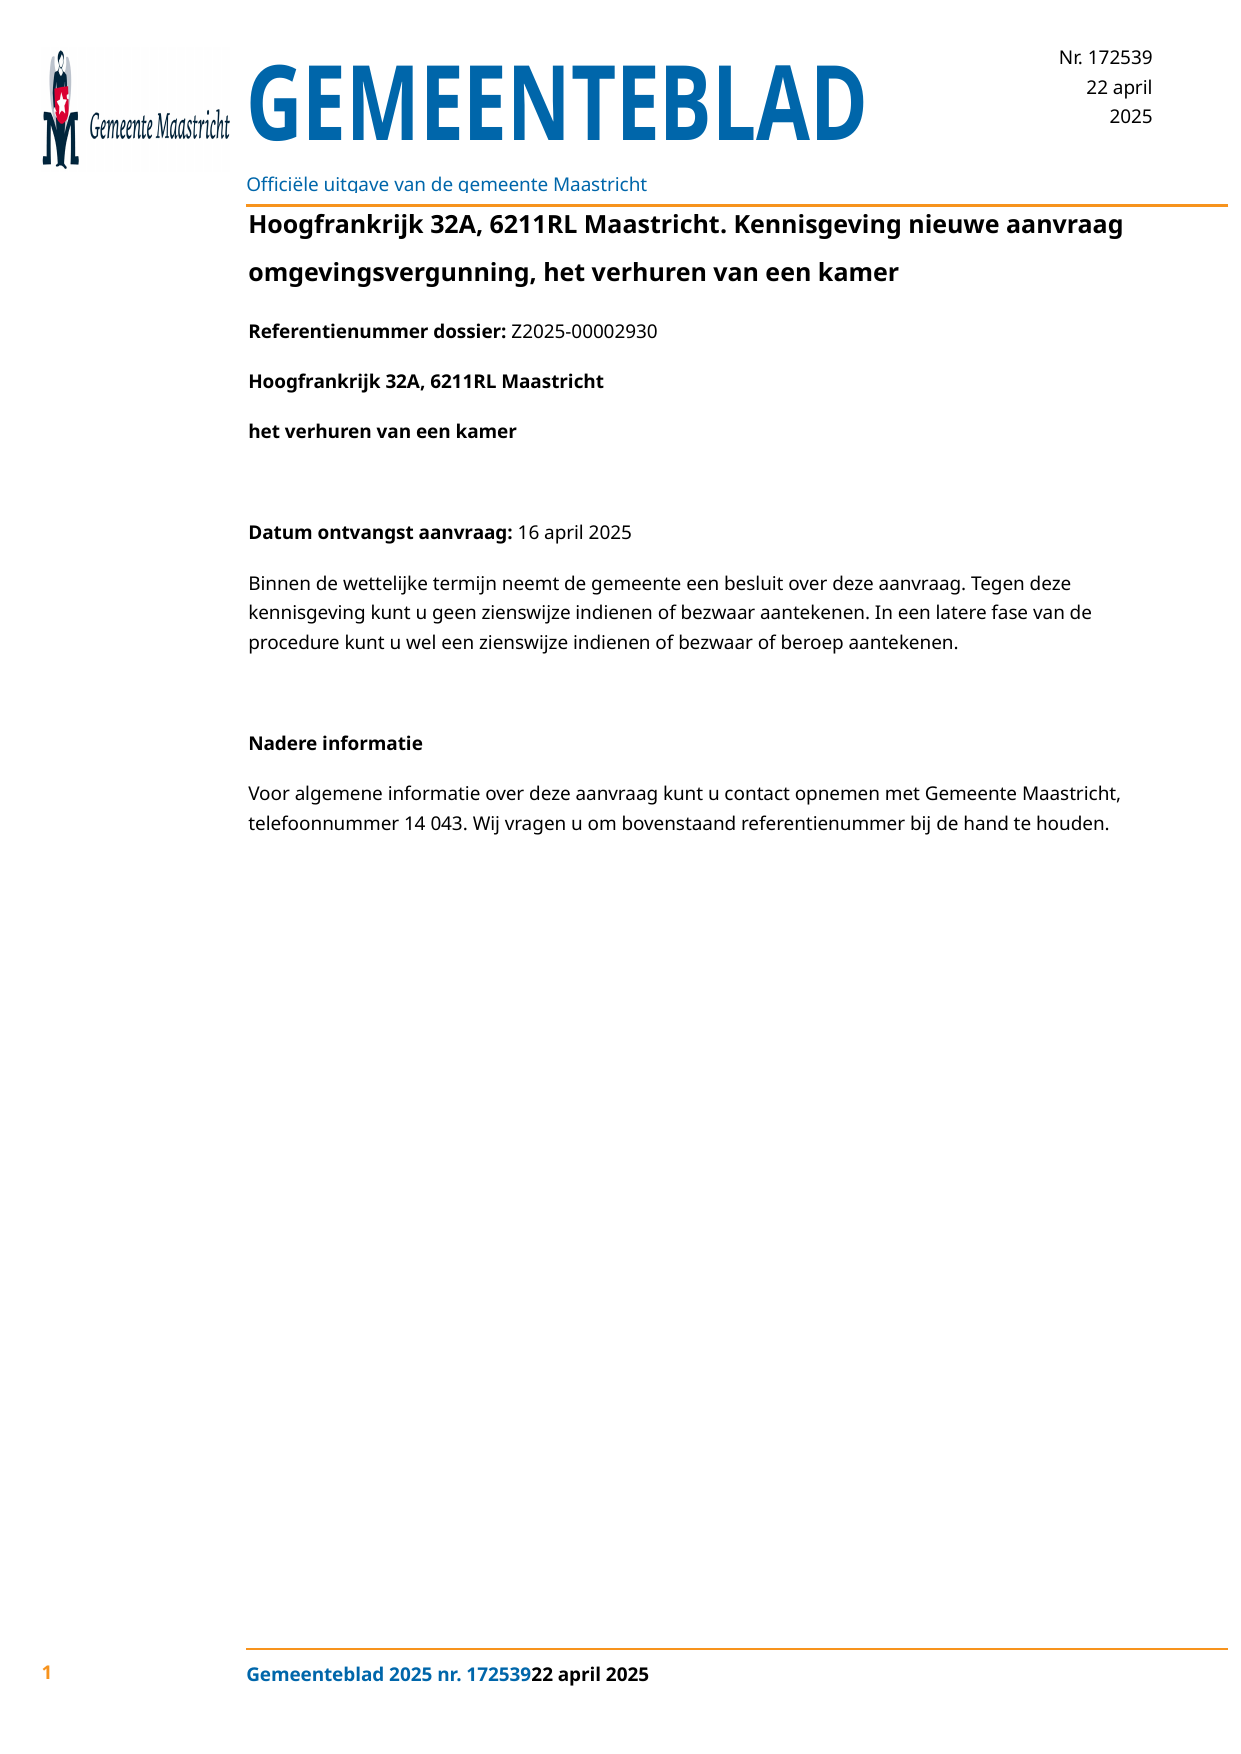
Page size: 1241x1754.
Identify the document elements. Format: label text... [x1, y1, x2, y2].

text Voor algemene informatie over deze aanvraag kunt u contact opnemen met Gemeente Maastricht, telefoonnummer 14 043. Wij vragen u om bovenstaand referentienummer bij de hand te houden. [248, 780, 1152, 836]
text het verhuren van een kamer [248, 419, 1152, 444]
text Datum ontvangst aanvraag: 16 april 2025 [248, 519, 1152, 545]
text Hoogfrankrijk 32A, 6211RL Maastricht. Kennisgeving nieuwe aanvraag omgevingsvergunning, het verhuren van een kamer [248, 207, 1152, 288]
text Binnen de wettelijke termijn neemt de gemeente een besluit over deze aanvraag. Tegen deze kennisgeving kunt u geen zienswijze indienen of bezwaar aantekenen. In een latere fase van de procedure kunt u wel een zienswijze indienen of bezwaar of beroep aantekenen. [248, 570, 1152, 655]
text Referentienummer dossier: Z2025-00002930 [248, 318, 1152, 344]
picture [41, 47, 231, 172]
text Hoogfrankrijk 32A, 6211RL Maastricht [248, 368, 1152, 394]
text Nadere informatie [248, 730, 1152, 756]
